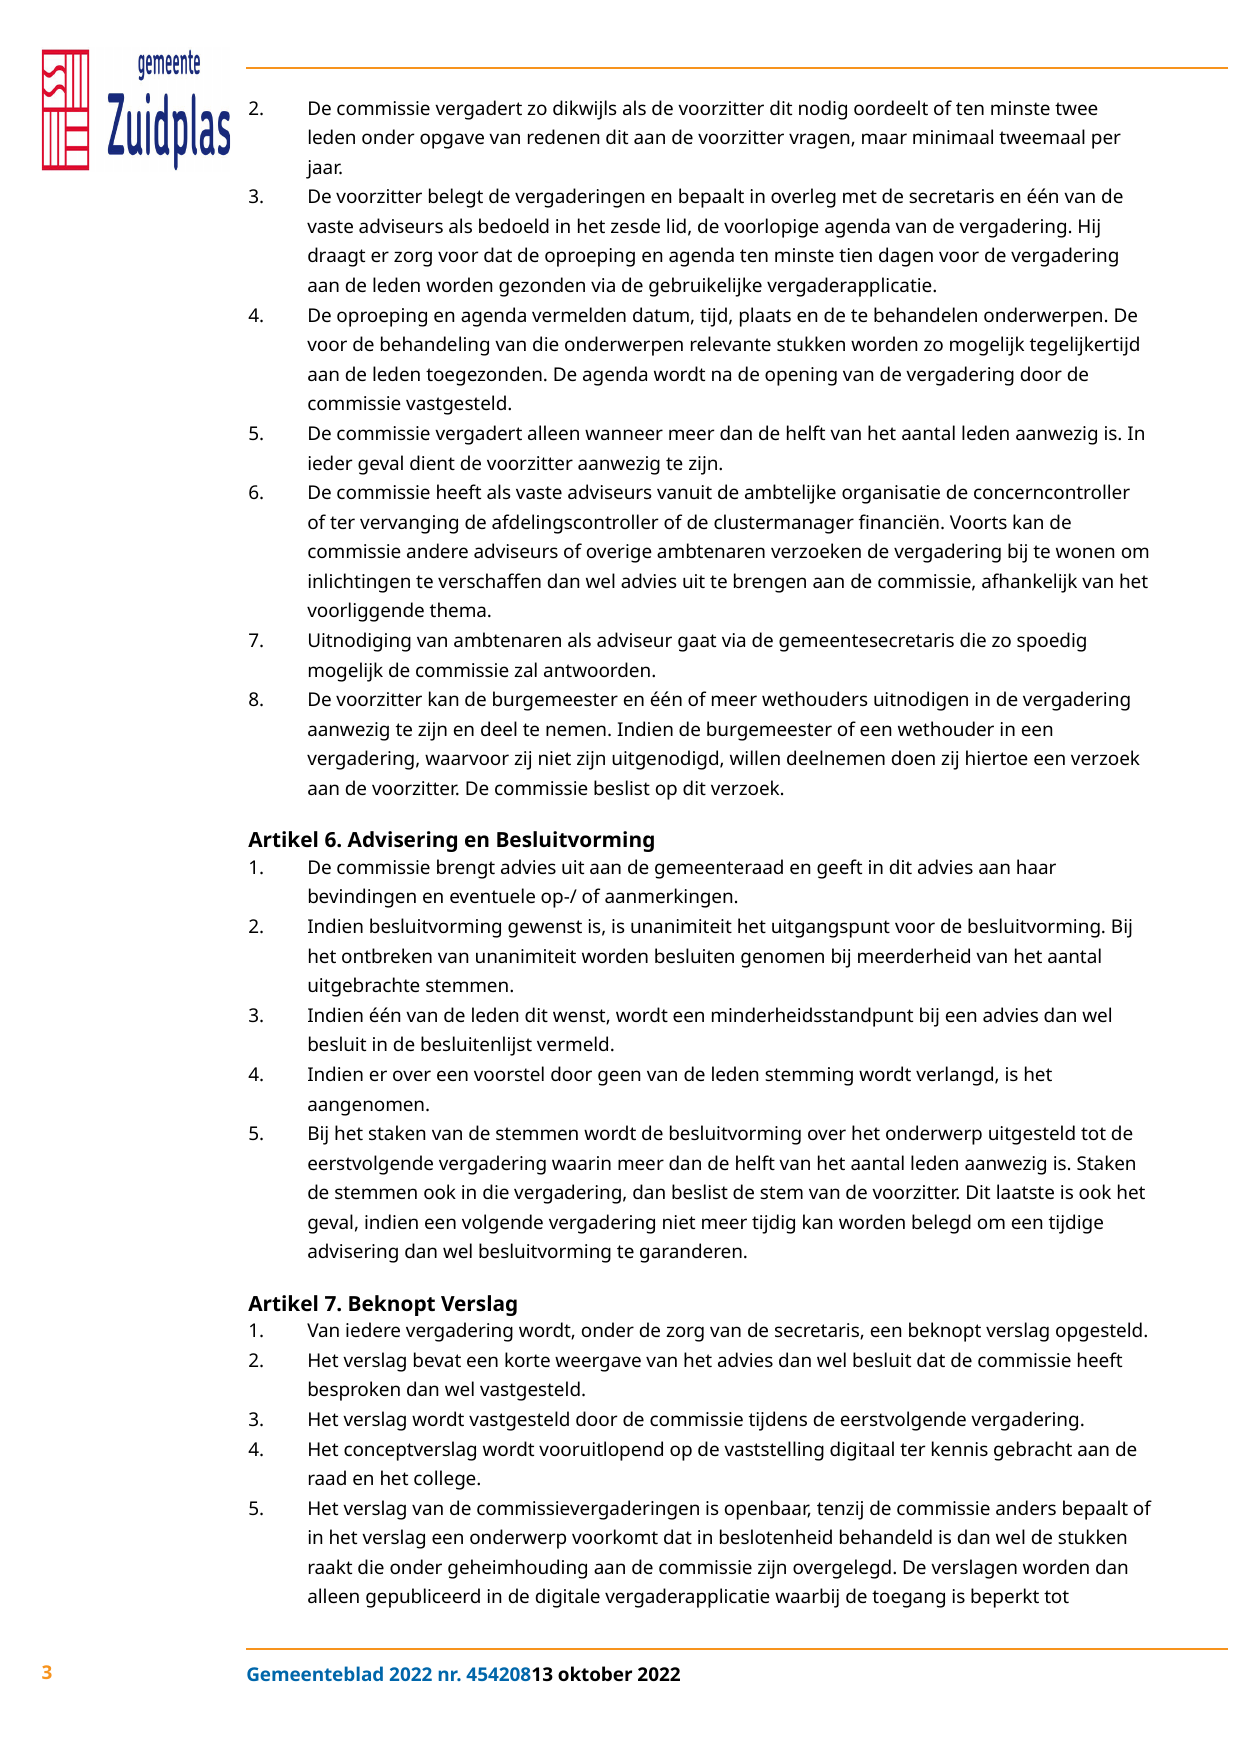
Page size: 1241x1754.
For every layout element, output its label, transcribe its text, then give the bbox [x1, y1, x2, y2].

list Indien er over een voorstel door geen van de leden stemming wordt verlangd, is het aangenomen. [248, 1061, 1152, 1116]
list De voorzitter belegt de vergaderingen en bepaalt in overleg met de secretaris en één van de vaste adviseurs als bedoeld in het zesde lid, de voorlopige agenda van de vergadering. Hij draagt er zorg voor dat de oproeping en agenda ten minste tien dagen voor de vergadering aan de leden worden gezonden via de gebruikelijke vergaderapplicatie. [248, 183, 1152, 298]
list De commissie vergadert alleen wanneer meer dan de helft van het aantal leden aanwezig is. In ieder geval dient de voorzitter aanwezig te zijn. [248, 420, 1152, 476]
list De voorzitter kan de burgemeester en één of meer wethouders uitnodigen in de vergadering aanwezig te zijn en deel te nemen. Indien de burgemeester of een wethouder in een vergadering, waarvoor zij niet zijn uitgenodigd, willen deelnemen doen zij hiertoe een verzoek aan de voorzitter. De commissie beslist op dit verzoek. [248, 686, 1152, 801]
list De commissie heeft als vaste adviseurs vanuit de ambtelijke organisatie de concerncontroller of ter vervanging de afdelingscontroller of de clustermanager financiën. Voorts kan de commissie andere adviseurs of overige ambtenaren verzoeken de vergadering bij te wonen om inlichtingen te verschaffen dan wel advies uit te brengen aan de commissie, afhankelijk van het voorliggende thema. [248, 479, 1152, 623]
list Het verslag van de commissievergaderingen is openbaar, tenzij de commissie anders bepaalt of in het verslag een onderwerp voorkomt dat in beslotenheid behandeld is dan wel de stukken raakt die onder geheimhouding aan de commissie zijn overgelegd. De verslagen worden dan alleen gepubliceerd in de digitale vergaderapplicatie waarbij de toegang is beperkt tot [248, 1495, 1152, 1609]
list Het verslag wordt vastgesteld door de commissie tijdens de eerstvolgende vergadering. [248, 1406, 1152, 1432]
list Indien besluitvorming gewenst is, is unanimiteit het uitgangspunt voor de besluitvorming. Bij het ontbreken van unanimiteit worden besluiten genomen bij meerderheid van het aantal uitgebrachte stemmen. [248, 913, 1152, 998]
text Artikel 7. Beknopt Verslag [248, 1289, 1152, 1317]
picture [41, 47, 231, 172]
list De commissie brengt advies uit aan de gemeenteraad en geeft in dit advies aan haar bevindingen en eventuele op-/ of aanmerkingen. [248, 854, 1152, 909]
list De oproeping en agenda vermelden datum, tijd, plaats en de te behandelen onderwerpen. De voor de behandeling van die onderwerpen relevante stukken worden zo mogelijk tegelijkertijd aan de leden toegezonden. De agenda wordt na de opening van de vergadering door de commissie vastgesteld. [248, 302, 1152, 416]
text Artikel 6. Advisering en Besluitvorming [248, 826, 1152, 854]
list Uitnodiging van ambtenaren als adviseur gaat via de gemeentesecretaris die zo spoedig mogelijk de commissie zal antwoorden. [248, 627, 1152, 683]
list Van iedere vergadering wordt, onder de zorg van de secretaris, een beknopt verslag opgesteld. [248, 1317, 1152, 1343]
list Het verslag bevat een korte weergave van het advies dan wel besluit dat de commissie heeft besproken dan wel vastgesteld. [248, 1347, 1152, 1402]
list Het conceptverslag wordt vooruitlopend op de vaststelling digitaal ter kennis gebracht aan de raad en het college. [248, 1436, 1152, 1491]
list Bij het staken van de stemmen wordt de besluitvorming over het onderwerp uitgesteld tot de eerstvolgende vergadering waarin meer dan de helft van het aantal leden aanwezig is. Staken de stemmen ook in die vergadering, dan beslist de stem van de voorzitter. Dit laatste is ook het geval, indien een volgende vergadering niet meer tijdig kan worden belegd om een tijdige advisering dan wel besluitvorming te garanderen. [248, 1120, 1152, 1264]
list Indien één van de leden dit wenst, wordt een minderheidsstandpunt bij een advies dan wel besluit in de besluitenlijst vermeld. [248, 1002, 1152, 1057]
list De commissie vergadert zo dikwijls als de voorzitter dit nodig oordeelt of ten minste twee leden onder opgave van redenen dit aan de voorzitter vragen, maar minimaal tweemaal per jaar. [248, 95, 1152, 180]
